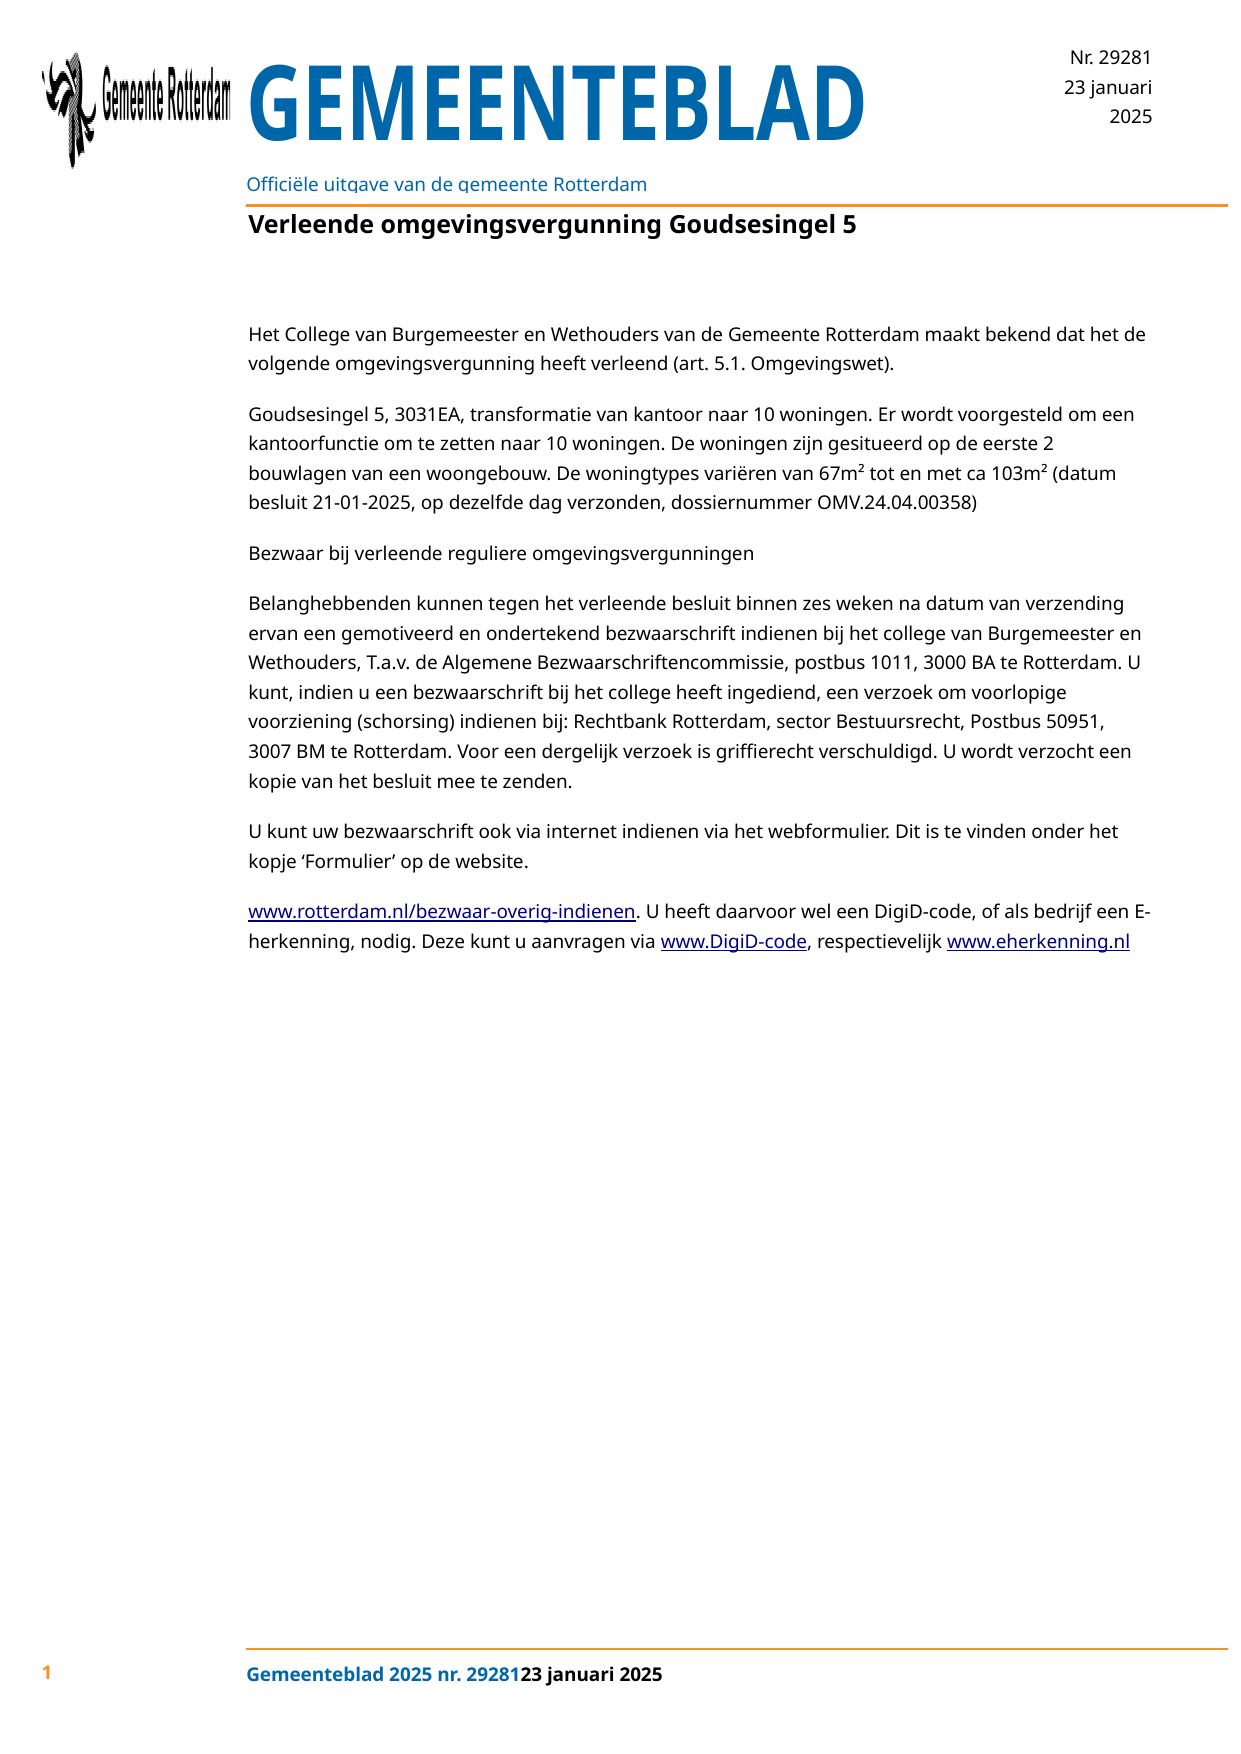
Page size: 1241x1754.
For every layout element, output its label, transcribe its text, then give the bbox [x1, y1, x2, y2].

text Goudsesingel 5, 3031EA, transformatie van kantoor naar 10 woningen. Er wordt voorgesteld om een kantoorfunctie om te zetten naar 10 woningen. De woningen zijn gesitueerd op de eerste 2 bouwlagen van een woongebouw. De woningtypes variëren van 67m² tot en met ca 103m² (datum besluit 21-01-2025, op dezelfde dag verzonden, dossiernummer OMV.24.04.00358) [248, 401, 1152, 515]
text Belanghebbenden kunnen tegen het verleende besluit binnen zes weken na datum van verzending ervan een gemotiveerd en ondertekend bezwaarschrift indienen bij het college van Burgemeester en Wethouders, T.a.v. de Algemene Bezwaarschriftencommissie, postbus 1011, 3000 BA te Rotterdam. U kunt, indien u een bezwaarschrift bij het college heeft ingediend, een verzoek om voorlopige voorziening (schorsing) indienen bij: Rechtbank Rotterdam, sector Bestuursrecht, Postbus 50951, 3007 BM te Rotterdam. Voor een dergelijk verzoek is griffierecht verschuldigd. U wordt verzocht een kopie van het besluit mee te zenden. [248, 590, 1152, 793]
text Bezwaar bij verleende reguliere omgevingsvergunningen [248, 540, 1152, 566]
text www.rotterdam.nl/bezwaar-overig-indienen. U heeft daarvoor wel een DigiD-code, of als bedrijf een E-herkenning, nodig. Deze kunt u aanvragen via www.DigiD-code, respectievelijk www.eherkenning.nl [248, 898, 1152, 953]
text U kunt uw bezwaarschrift ook via internet indienen via het webformulier. Dit is te vinden onder het kopje ‘Formulier’ op de website. [248, 818, 1152, 873]
text Verleende omgevingsvergunning Goudsesingel 5 [248, 207, 1152, 241]
picture [41, 47, 231, 172]
text Het College van Burgemeester en Wethouders van de Gemeente Rotterdam maakt bekend dat het de volgende omgevingsvergunning heeft verleend (art. 5.1. Omgevingswet). [248, 321, 1152, 376]
